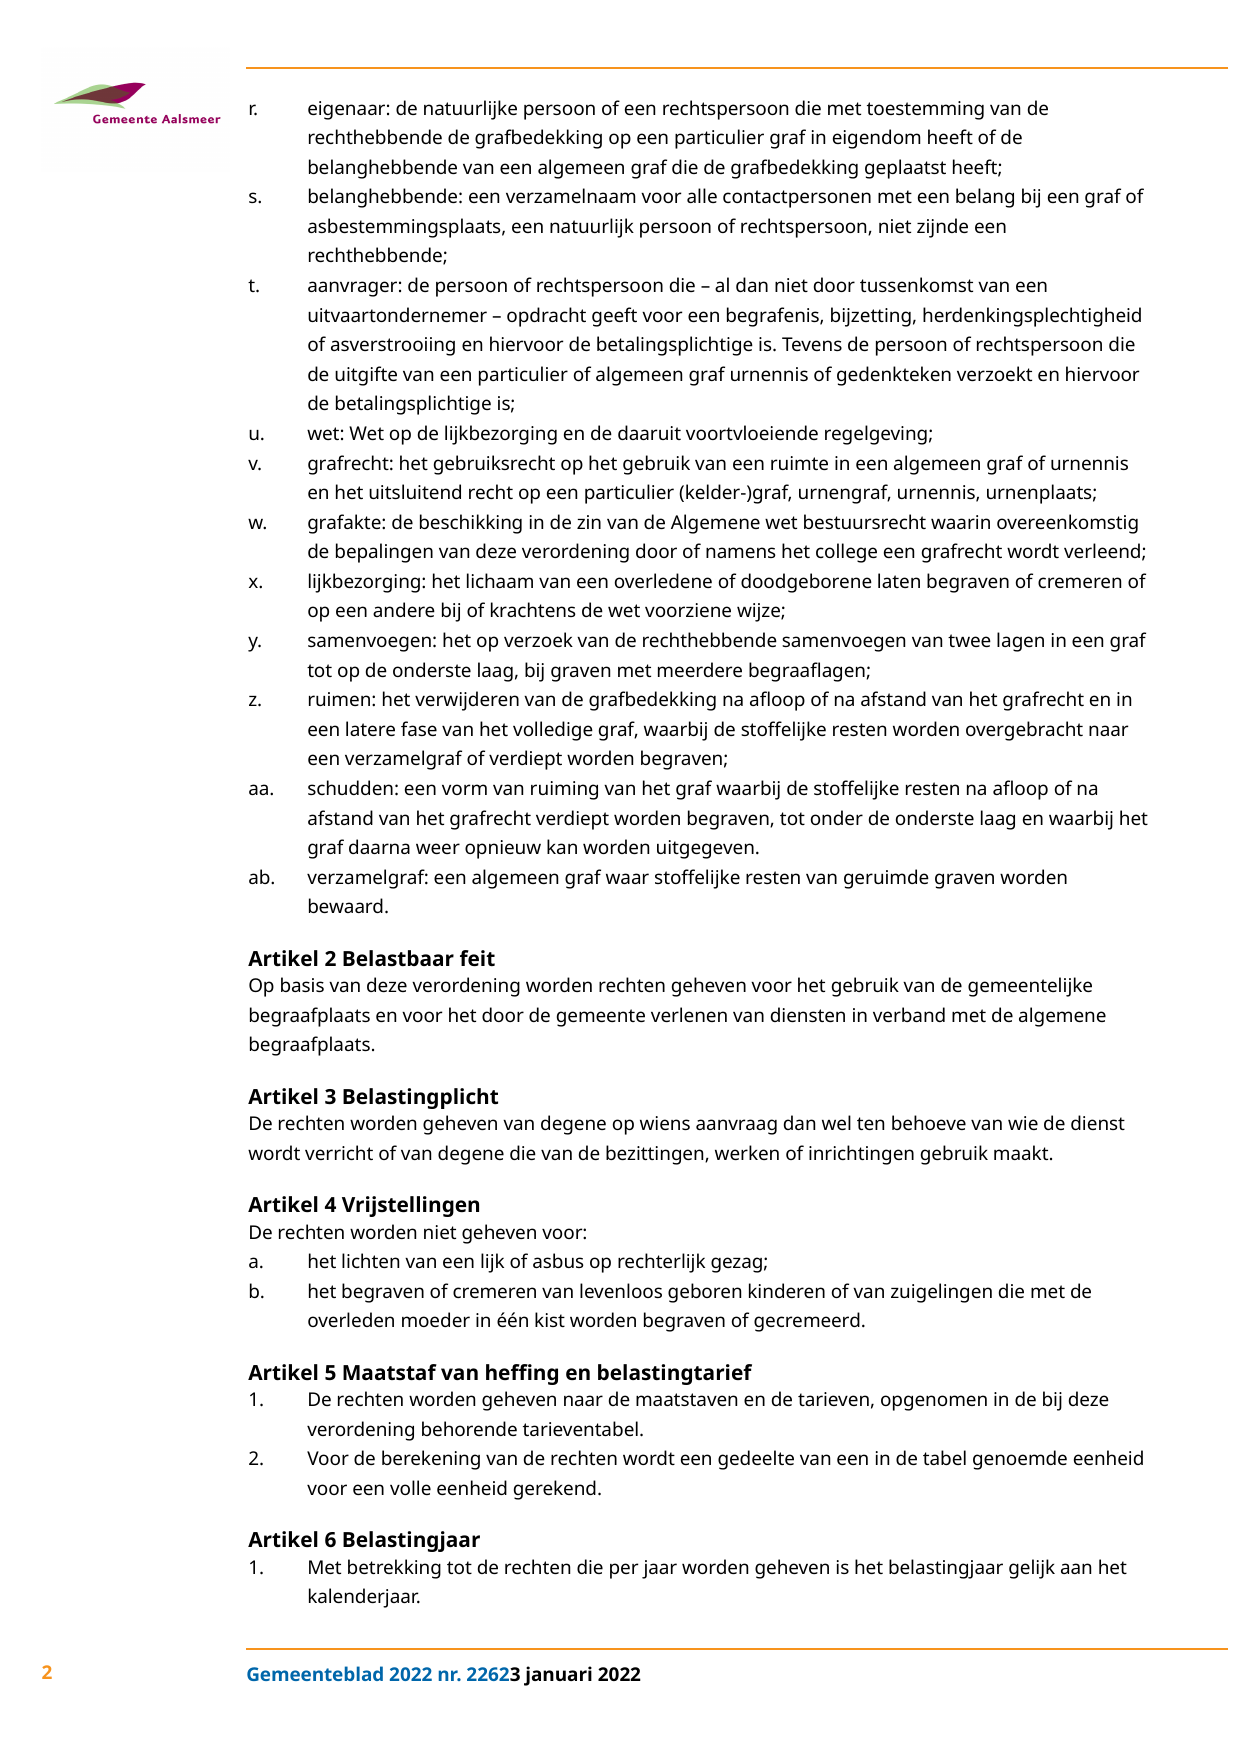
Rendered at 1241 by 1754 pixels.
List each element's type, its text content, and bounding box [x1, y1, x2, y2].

picture [41, 47, 231, 172]
list samenvoegen: het op verzoek van de rechthebbende samenvoegen van twee lagen in een graf tot op de onderste laag, bij graven met meerdere begraaflagen; [248, 627, 1152, 683]
list aanvrager: de persoon of rechtspersoon die – al dan niet door tussenkomst van een uitvaartondernemer – opdracht geeft voor een begrafenis, bijzetting, herdenkingsplechtigheid of asverstrooiing en hiervoor de betalingsplichtige is. Tevens de persoon of rechtspersoon die de uitgifte van een particulier of algemeen graf urnennis of gedenkteken verzoekt en hiervoor de betalingsplichtige is; [248, 272, 1152, 416]
text Artikel 5 Maatstaf van heffing en belastingtarief [248, 1358, 1152, 1386]
list De rechten worden geheven naar de maatstaven en de tarieven, opgenomen in de bij deze verordening behorende tarieventabel. [248, 1386, 1152, 1442]
list Voor de berekening van de rechten wordt een gedeelte van een in de tabel genoemde eenheid voor een volle eenheid gerekend. [248, 1446, 1152, 1501]
text Op basis van deze verordening worden rechten geheven voor het gebruik van de gemeentelijke begraafplaats en voor het door de gemeente verlenen van diensten in verband met de algemene begraafplaats. [248, 972, 1152, 1057]
text De rechten worden geheven van degene op wiens aanvraag dan wel ten behoeve van wie de dienst wordt verricht of van degene die van de bezittingen, werken of inrichtingen gebruik maakt. [248, 1110, 1152, 1166]
list verzamelgraf: een algemeen graf waar stoffelijke resten van geruimde graven worden bewaard. [248, 864, 1152, 919]
text Artikel 2 Belastbaar feit [248, 944, 1152, 972]
list ruimen: het verwijderen van de grafbedekking na afloop of na afstand van het grafrecht en in een latere fase van het volledige graf, waarbij de stoffelijke resten worden overgebracht naar een verzamelgraf of verdiept worden begraven; [248, 686, 1152, 771]
text Artikel 6 Belastingjaar [248, 1526, 1152, 1554]
list belanghebbende: een verzamelnaam voor alle contactpersonen met een belang bij een graf of asbestemmingsplaats, een natuurlijk persoon of rechtspersoon, niet zijnde een rechthebbende; [248, 183, 1152, 268]
list het lichten van een lijk of asbus op rechterlijk gezag; [248, 1248, 1152, 1274]
list wet: Wet op de lijkbezorging en de daaruit voortvloeiende regelgeving; [248, 420, 1152, 446]
list Met betrekking tot de rechten die per jaar worden geheven is het belastingjaar gelijk aan het kalenderjaar. [248, 1554, 1152, 1609]
text Artikel 3 Belastingplicht [248, 1082, 1152, 1110]
list lijkbezorging: het lichaam van een overledene of doodgeborene laten begraven of cremeren of op een andere bij of krachtens de wet voorziene wijze; [248, 568, 1152, 623]
text Artikel 4 Vrijstellingen [248, 1190, 1152, 1219]
list het begraven of cremeren van levenloos geboren kinderen of van zuigelingen die met de overleden moeder in één kist worden begraven of gecremeerd. [248, 1278, 1152, 1333]
list eigenaar: de natuurlijke persoon of een rechtspersoon die met toestemming van de rechthebbende de grafbedekking op een particulier graf in eigendom heeft of de belanghebbende van een algemeen graf die de grafbedekking geplaatst heeft; [248, 95, 1152, 180]
list schudden: een vorm van ruiming van het graf waarbij de stoffelijke resten na afloop of na afstand van het grafrecht verdiept worden begraven, tot onder de onderste laag en waarbij het graf daarna weer opnieuw kan worden uitgegeven. [248, 775, 1152, 860]
list grafakte: de beschikking in de zin van de Algemene wet bestuursrecht waarin overeenkomstig de bepalingen van deze verordening door of namens het college een grafrecht wordt verleend; [248, 509, 1152, 564]
list grafrecht: het gebruiksrecht op het gebruik van een ruimte in een algemeen graf of urnennis en het uitsluitend recht op een particulier (kelder-)graf, urnengraf, urnennis, urnenplaats; [248, 450, 1152, 505]
text De rechten worden niet geheven voor: [248, 1219, 1152, 1244]
